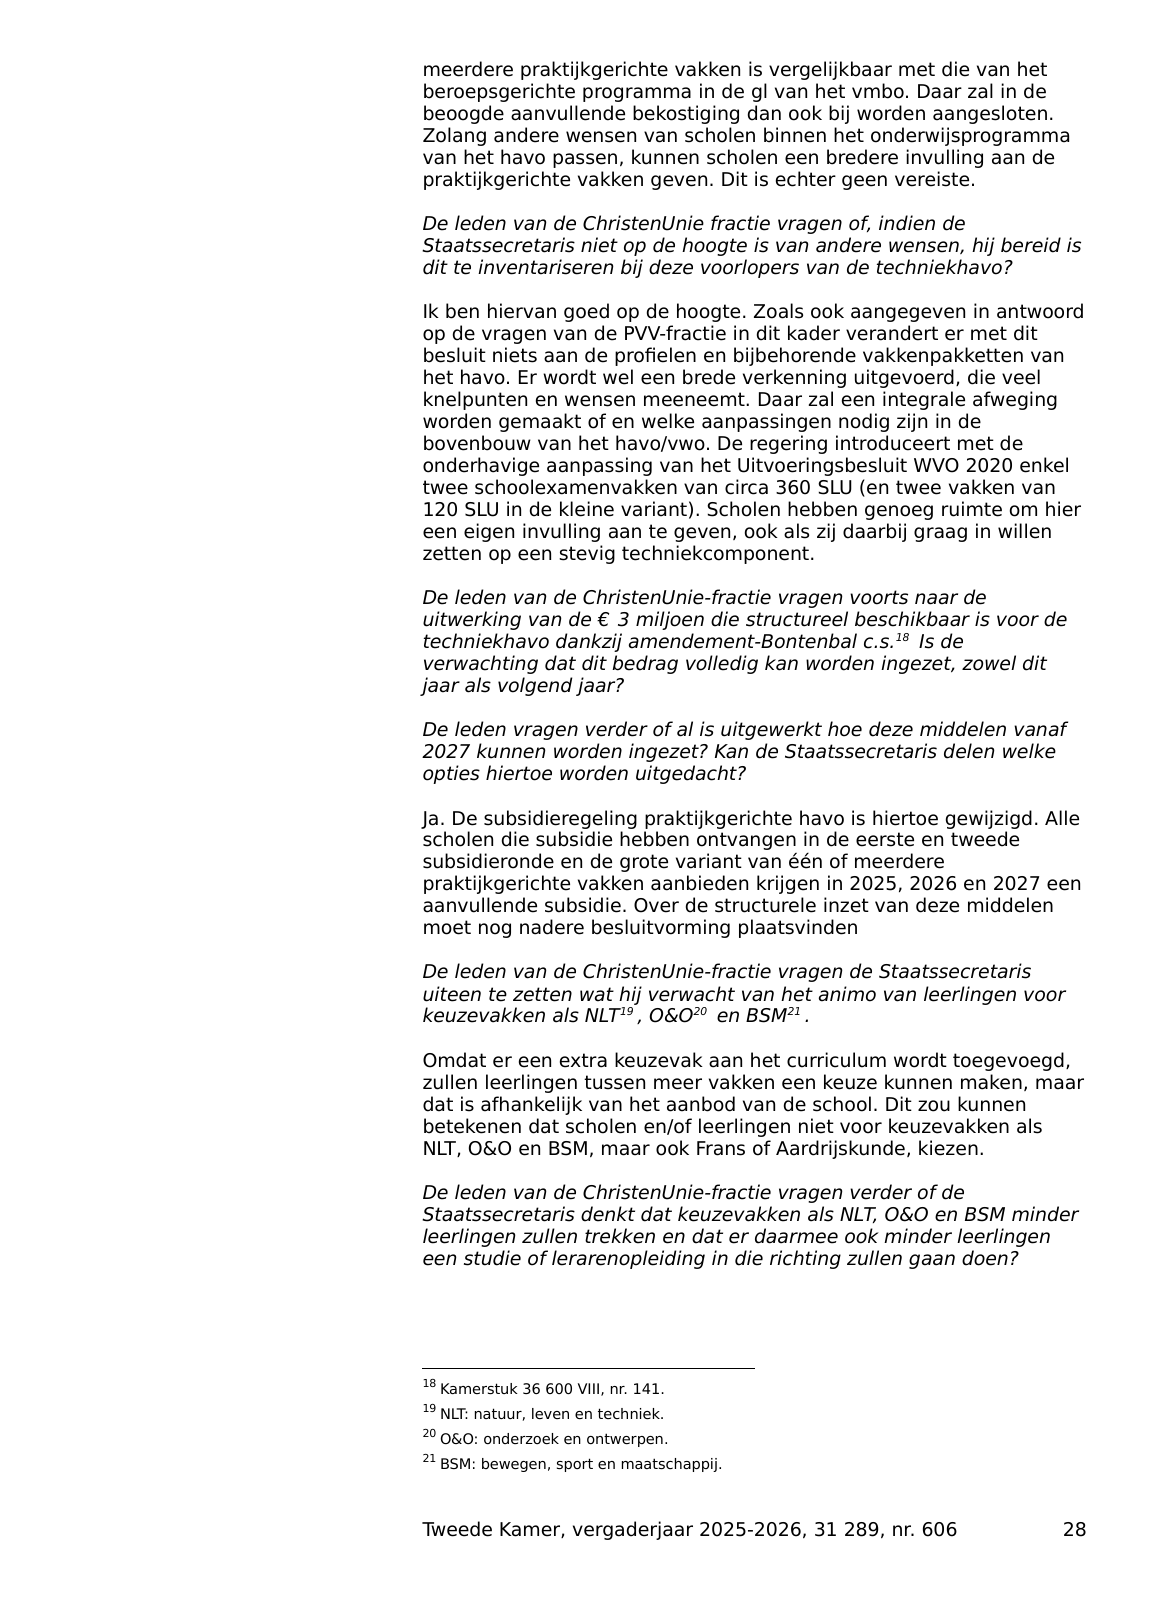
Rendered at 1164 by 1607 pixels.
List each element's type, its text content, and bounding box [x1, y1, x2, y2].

text De leden vragen verder of al is uitgewerkt hoe deze middelen vanaf 2027 kunnen worden ingezet? Kan de Staatssecretaris delen welke opties hiertoe worden uitgedacht? [422, 719, 1087, 785]
text De leden van de ChristenUnie-fractie vragen verder of de Staatssecretaris denkt dat keuzevakken als NLT, O&O en BSM minder leerlingen zullen trekken en dat er daarmee ook minder leerlingen een studie of lerarenopleiding in die richting zullen gaan doen? [422, 1182, 1087, 1269]
text meerdere praktijkgerichte vakken is vergelijkbaar met die van het beroepsgerichte programma in de gl van het vmbo. Daar zal in de beoogde aanvullende bekostiging dan ook bij worden aangesloten. Zolang andere wensen van scholen binnen het onderwijsprogramma van het havo passen, kunnen scholen een bredere invulling aan de praktijkgerichte vakken geven. Dit is echter geen vereiste. [422, 59, 1087, 191]
text De leden van de ChristenUnie-fractie vragen voorts naar de uitwerking van de € 3 miljoen die structureel beschikbaar is voor de techniekhavo dankzij amendement-Bontenbal c.s. Is de verwachting dat dit bedrag volledig kan worden ingezet, zowel dit jaar als volgend jaar? [422, 587, 1087, 697]
text BSM: bewegen, sport en maatschappij. [422, 1452, 1087, 1474]
text O&O: onderzoek en ontwerpen. [422, 1427, 1087, 1449]
text Kamerstuk 36 600 VIII, nr. 141. [422, 1377, 1087, 1399]
text De leden van de ChristenUnie-fractie vragen de Staatssecretaris uiteen te zetten wat hij verwacht van het animo van leerlingen voor keuzevakken als NLT, O&O en BSM. [422, 961, 1087, 1027]
text Omdat er een extra keuzevak aan het curriculum wordt toegevoegd, zullen leerlingen tussen meer vakken een keuze kunnen maken, maar dat is afhankelijk van het aanbod van de school. Dit zou kunnen betekenen dat scholen en/of leerlingen niet voor keuzevakken als NLT, O&O en BSM, maar ook Frans of Aardrijskunde, kiezen. [422, 1049, 1087, 1159]
text NLT: natuur, leven en techniek. [422, 1402, 1087, 1424]
text Ik ben hiervan goed op de hoogte. Zoals ook aangegeven in antwoord op de vragen van de PVV-fractie in dit kader verandert er met dit besluit niets aan de profielen en bijbehorende vakkenpakketten van het havo. Er wordt wel een brede verkenning uitgevoerd, die veel knelpunten en wensen meeneemt. Daar zal een integrale afweging worden gemaakt of en welke aanpassingen nodig zijn in de bovenbouw van het havo/vwo. De regering introduceert met de onderhavige aanpassing van het Uitvoeringsbesluit WVO 2020 enkel twee schoolexamenvakken van circa 360 SLU (en twee vakken van 120 SLU in de kleine variant). Scholen hebben genoeg ruimte om hier een eigen invulling aan te geven, ook als zij daarbij graag in willen zetten op een stevig techniekcomponent. [422, 301, 1087, 565]
text De leden van de ChristenUnie fractie vragen of, indien de Staatssecretaris niet op de hoogte is van andere wensen, hij bereid is dit te inventariseren bij deze voorlopers van de techniekhavo? [422, 213, 1087, 279]
text Ja. De subsidieregeling praktijkgerichte havo is hiertoe gewijzigd. Alle scholen die subsidie hebben ontvangen in de eerste en tweede subsidieronde en de grote variant van één of meerdere praktijkgerichte vakken aanbieden krijgen in 2025, 2026 en 2027 een aanvullende subsidie. Over de structurele inzet van deze middelen moet nog nadere besluitvorming plaatsvinden [422, 807, 1087, 939]
